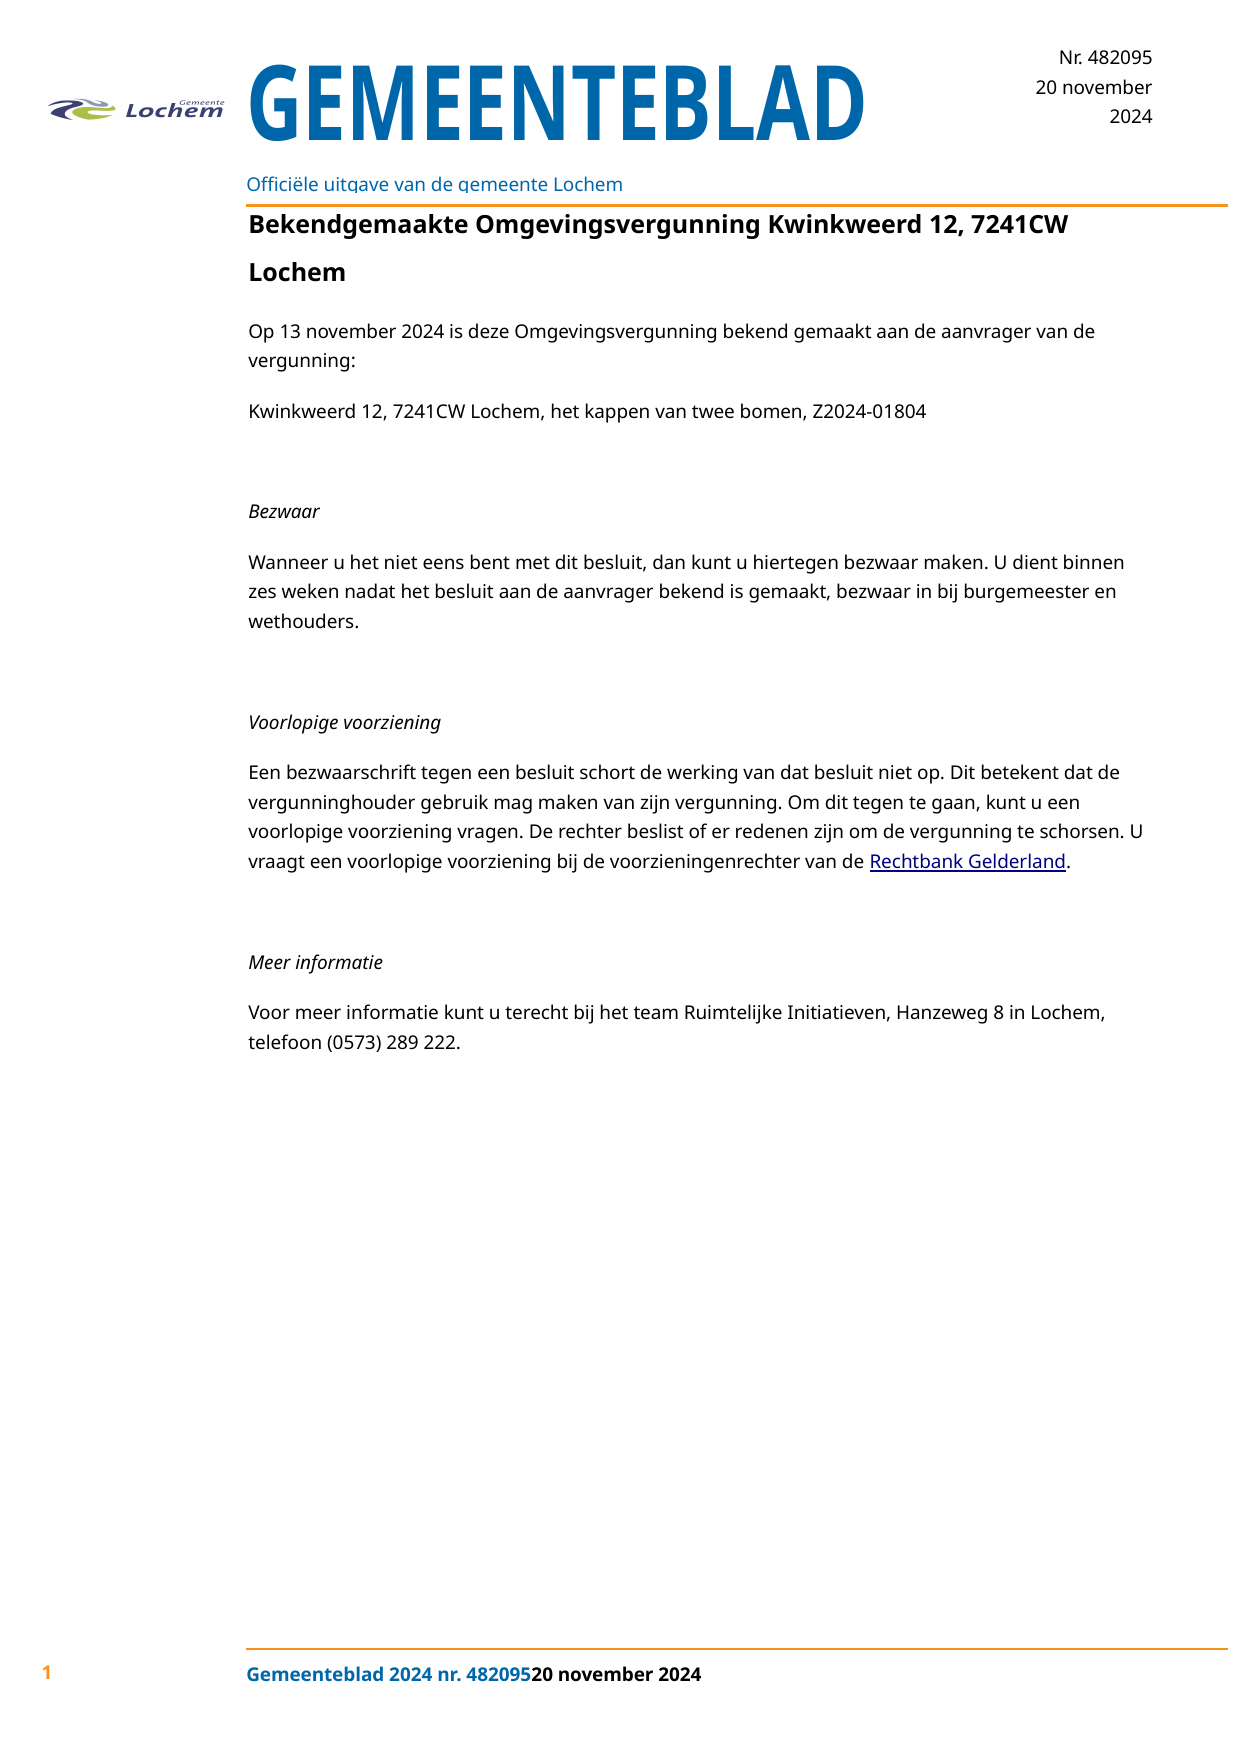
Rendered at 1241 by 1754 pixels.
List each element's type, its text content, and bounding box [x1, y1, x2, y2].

text Bezwaar [248, 499, 1152, 524]
text Bekendgemaakte Omgevingsvergunning Kwinkweerd 12, 7241CW Lochem [248, 207, 1152, 288]
text Meer informatie [248, 949, 1152, 975]
text Kwinkweerd 12, 7241CW Lochem, het kappen van twee bomen, Z2024-01804 [248, 398, 1152, 424]
text Wanneer u het niet eens bent met dit besluit, dan kunt u hiertegen bezwaar maken. U dient binnen zes weken nadat het besluit aan de aanvrager bekend is gemaakt, bezwaar in bij burgemeester en wethouders. [248, 549, 1152, 634]
text Voorlopige voorziening [248, 709, 1152, 735]
picture [41, 47, 231, 172]
text Op 13 november 2024 is deze Omgevingsvergunning bekend gemaakt aan de aanvrager van de vergunning: [248, 318, 1152, 373]
text Voor meer informatie kunt u terecht bij het team Ruimtelijke Initiatieven, Hanzeweg 8 in Lochem, telefoon (0573) 289 222. [248, 999, 1152, 1055]
text Een bezwaarschrift tegen een besluit schort de werking van dat besluit niet op. Dit betekent dat de vergunninghouder gebruik mag maken van zijn vergunning. Om dit tegen te gaan, kunt u een voorlopige voorziening vragen. De rechter beslist of er redenen zijn om de vergunning te schorsen. U vraagt een voorlopige voorziening bij de voorzieningenrechter van de Rechtbank Gelderland. [248, 759, 1152, 874]
